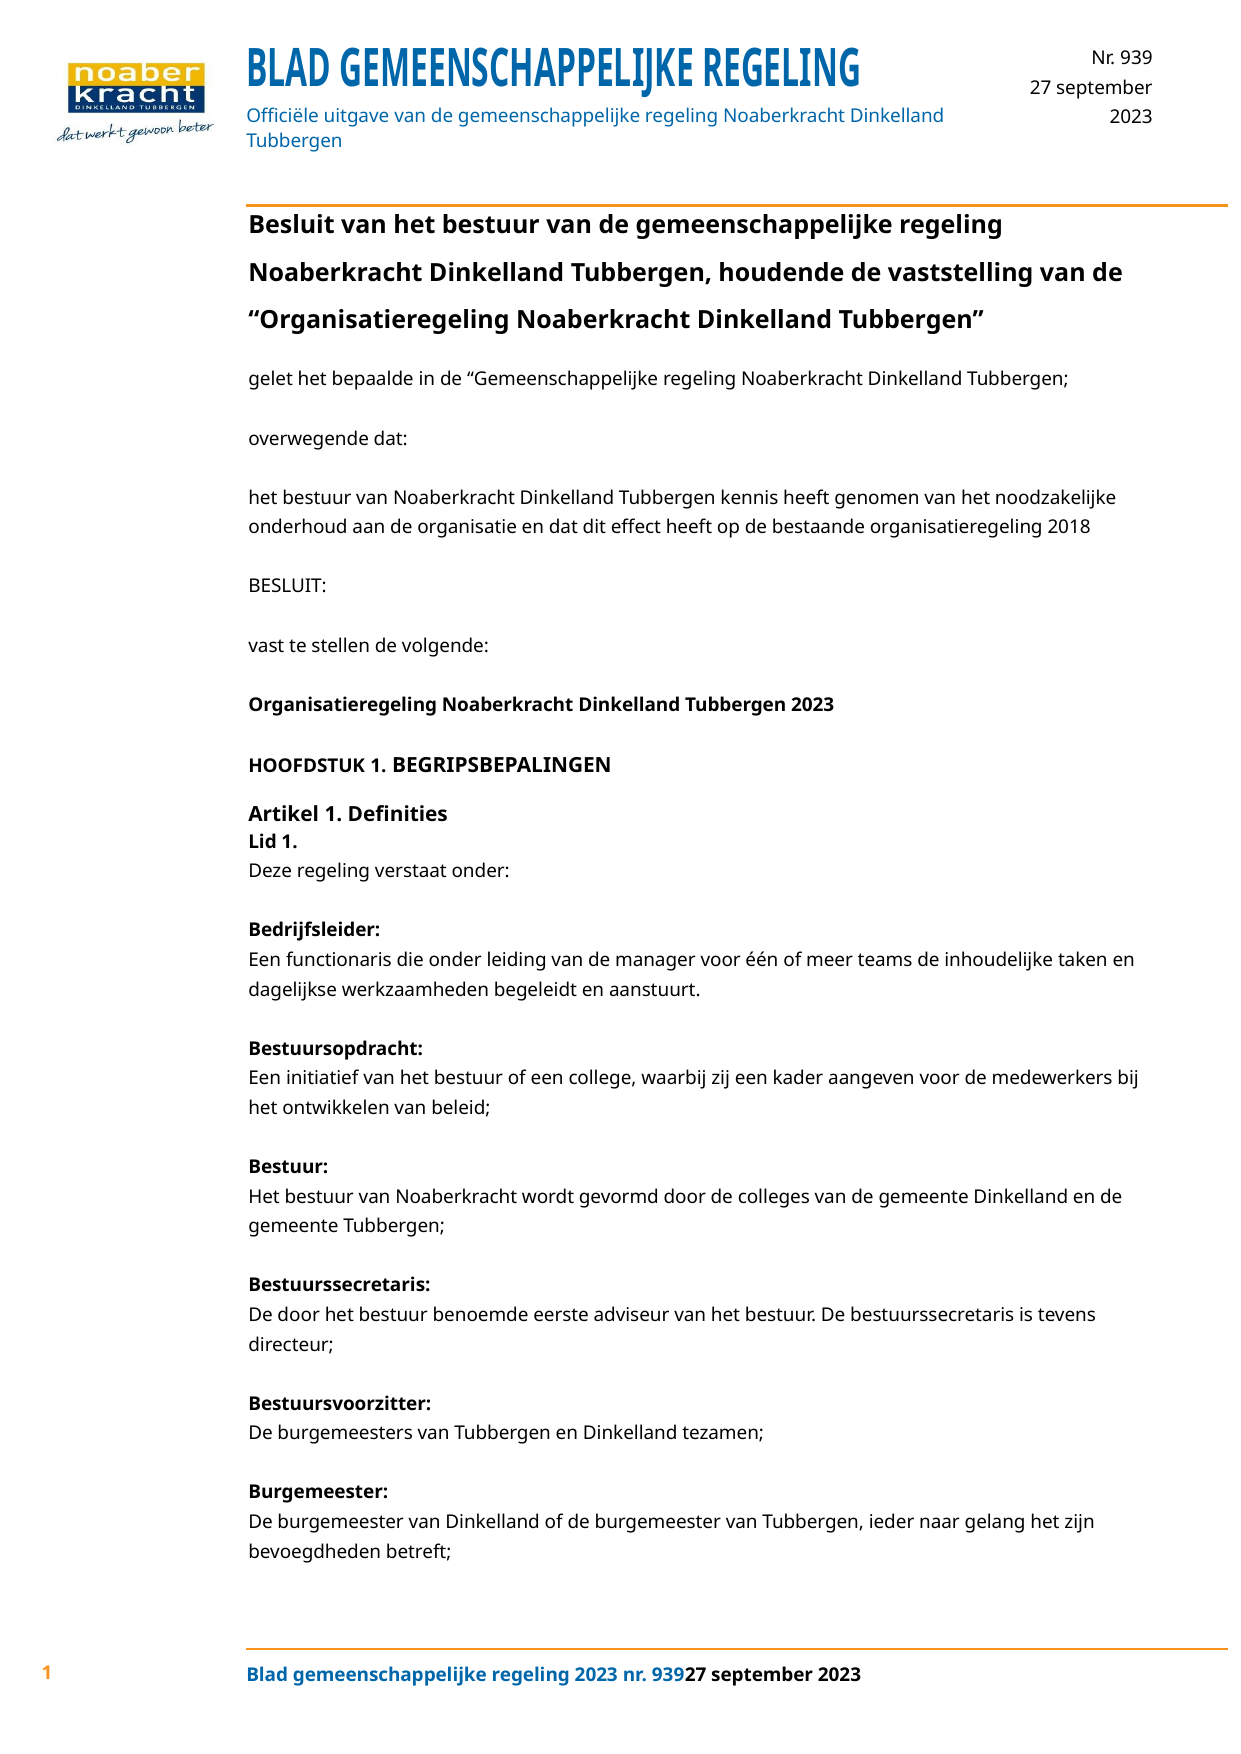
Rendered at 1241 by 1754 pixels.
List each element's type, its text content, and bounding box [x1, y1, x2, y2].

text Een initiatief van het bestuur of een college, waarbij zij een kader aangeven voor de medewerkers bij het ontwikkelen van beleid; [248, 1064, 1152, 1120]
text Organisatieregeling Noaberkracht Dinkelland Tubbergen 2023 [248, 691, 1152, 717]
text het bestuur van Noaberkracht Dinkelland Tubbergen kennis heeft genomen van het noodzakelijke onderhoud aan de organisatie en dat dit effect heeft op de bestaande organisatieregeling 2018 [248, 484, 1152, 539]
text Artikel 1. Definities [248, 799, 1152, 828]
text Deze regeling verstaat onder: [248, 857, 1152, 883]
text De burgemeester van Dinkelland of de burgemeester van Tubbergen, ieder naar gelang het zijn bevoegdheden betreft; [248, 1508, 1152, 1563]
text BESLUIT: [248, 573, 1152, 598]
text Lid 1. [248, 828, 1152, 853]
picture [41, 47, 231, 172]
text Bedrijfsleider: [248, 917, 1152, 942]
text Besluit van het bestuur van de gemeenschappelijke regeling Noaberkracht Dinkelland Tubbergen, houdende de vaststelling van de “Organisatieregeling Noaberkracht Dinkelland Tubbergen” [248, 207, 1152, 336]
text overwegende dat: [248, 425, 1152, 450]
text Een functionaris die onder leiding van de manager voor één of meer teams de inhoudelijke taken en dagelijkse werkzaamheden begeleidt en aanstuurt. [248, 946, 1152, 1001]
text vast te stellen de volgende: [248, 632, 1152, 657]
text Burgemeester: [248, 1479, 1152, 1504]
text Bestuur: [248, 1153, 1152, 1179]
text Het bestuur van Noaberkracht wordt gevormd door de colleges van de gemeente Dinkelland en de gemeente Tubbergen; [248, 1183, 1152, 1238]
text De burgemeesters van Tubbergen en Dinkelland tezamen; [248, 1419, 1152, 1445]
text De door het bestuur benoemde eerste adviseur van het bestuur. De bestuurssecretaris is tevens directeur; [248, 1301, 1152, 1356]
text Bestuursvoorzitter: [248, 1390, 1152, 1416]
text Bestuursopdracht: [248, 1035, 1152, 1061]
text Bestuurssecretaris: [248, 1272, 1152, 1297]
text gelet het bepaalde in de “Gemeenschappelijke regeling Noaberkracht Dinkelland Tubbergen; [248, 366, 1152, 391]
text HOOFDSTUK 1. BEGRIPSBEPALINGEN [248, 750, 1152, 778]
